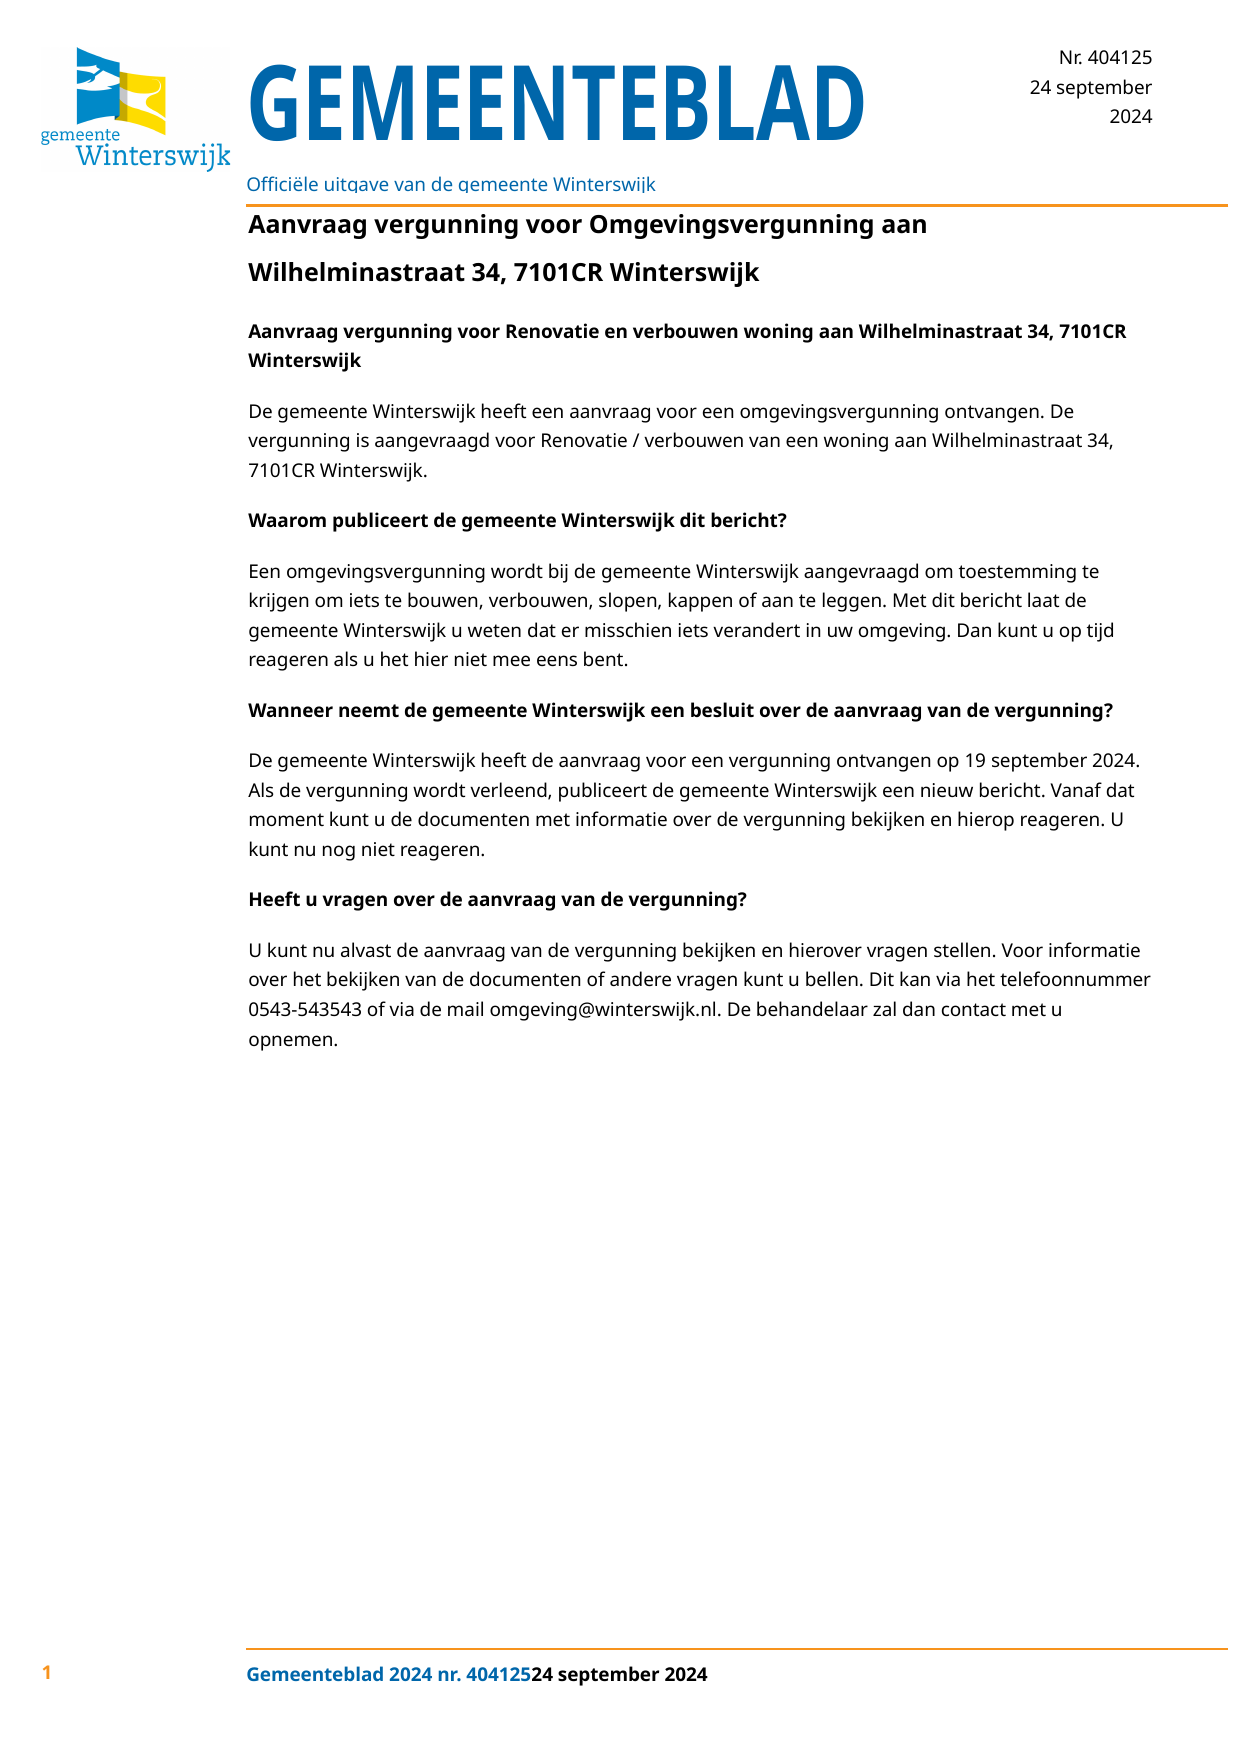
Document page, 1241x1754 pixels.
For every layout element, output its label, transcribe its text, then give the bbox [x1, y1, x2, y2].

text Een omgevingsvergunning wordt bij de gemeente Winterswijk aangevraagd om toestemming te krijgen om iets te bouwen, verbouwen, slopen, kappen of aan te leggen. Met dit bericht laat de gemeente Winterswijk u weten dat er misschien iets verandert in uw omgeving. Dan kunt u op tijd reageren als u het hier niet mee eens bent. [248, 558, 1152, 672]
text De gemeente Winterswijk heeft de aanvraag voor een vergunning ontvangen op 19 september 2024. Als de vergunning wordt verleend, publiceert de gemeente Winterswijk een nieuw bericht. Vanaf dat moment kunt u de documenten met informatie over de vergunning bekijken en hierop reageren. U kunt nu nog niet reageren. [248, 747, 1152, 862]
text Aanvraag vergunning voor Omgevingsvergunning aan Wilhelminastraat 34, 7101CR Winterswijk [248, 207, 1152, 288]
text U kunt nu alvast de aanvraag van de vergunning bekijken en hierover vragen stellen. Voor informatie over het bekijken van de documenten of andere vragen kunt u bellen. Dit kan via het telefoonnummer 0543-543543 of via de mail omgeving@winterswijk.nl. De behandelaar zal dan contact met u opnemen. [248, 937, 1152, 1052]
picture [225, 153, 231, 162]
text Heeft u vragen over de aanvraag van de vergunning? [248, 887, 1152, 912]
text Aanvraag vergunning voor Renovatie en verbouwen woning aan Wilhelminastraat 34, 7101CR Winterswijk [248, 318, 1152, 373]
picture [41, 47, 231, 172]
text De gemeente Winterswijk heeft een aanvraag voor een omgevingsvergunning ontvangen. De vergunning is aangevraagd voor Renovatie / verbouwen van een woning aan Wilhelminastraat 34, 7101CR Winterswijk. [248, 398, 1152, 483]
text Waarom publiceert de gemeente Winterswijk dit bericht? [248, 507, 1152, 533]
text Wanneer neemt de gemeente Winterswijk een besluit over de aanvraag van de vergunning? [248, 697, 1152, 723]
